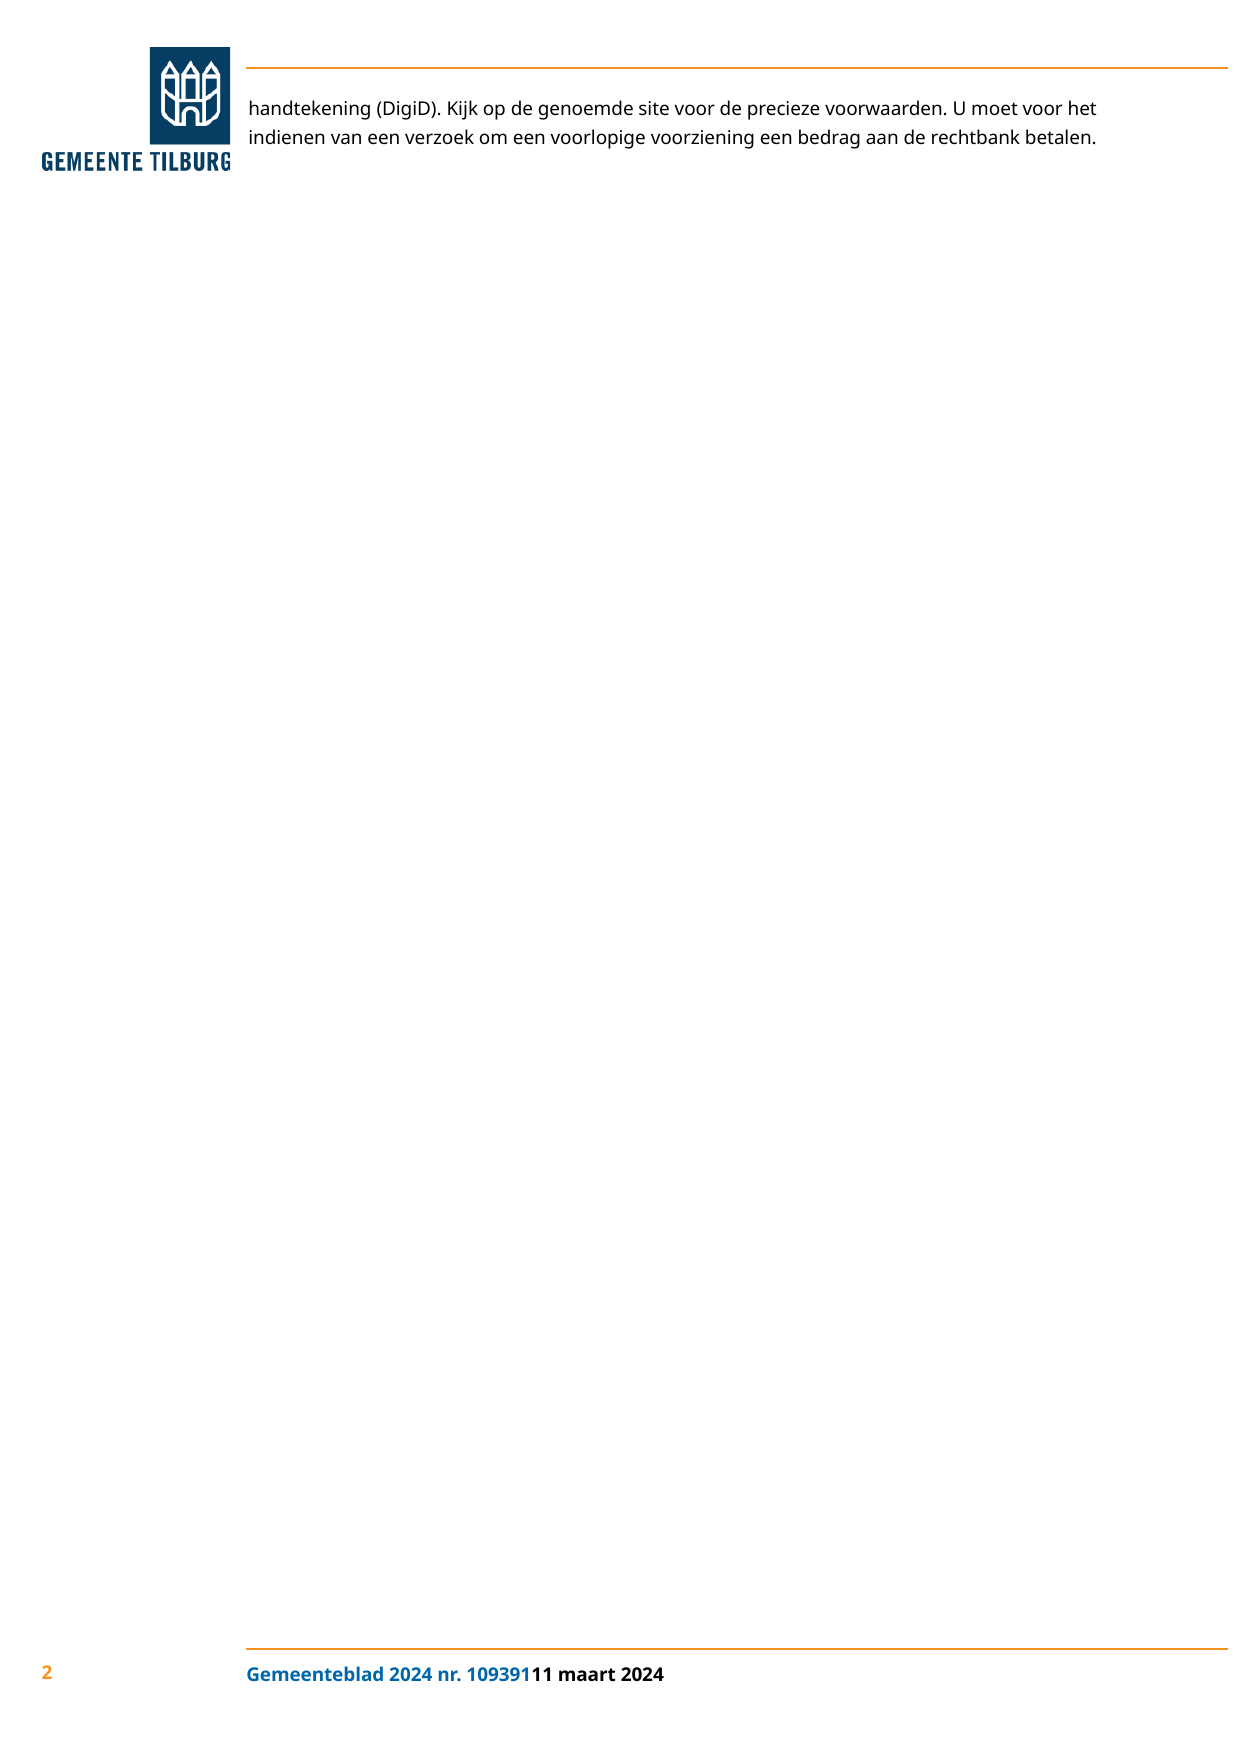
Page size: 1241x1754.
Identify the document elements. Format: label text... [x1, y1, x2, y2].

picture [41, 47, 231, 172]
text handtekening (DigiD). Kijk op de genoemde site voor de precieze voorwaarden. U moet voor het indienen van een verzoek om een voorlopige voorziening een bedrag aan de rechtbank betalen. [248, 95, 1152, 150]
